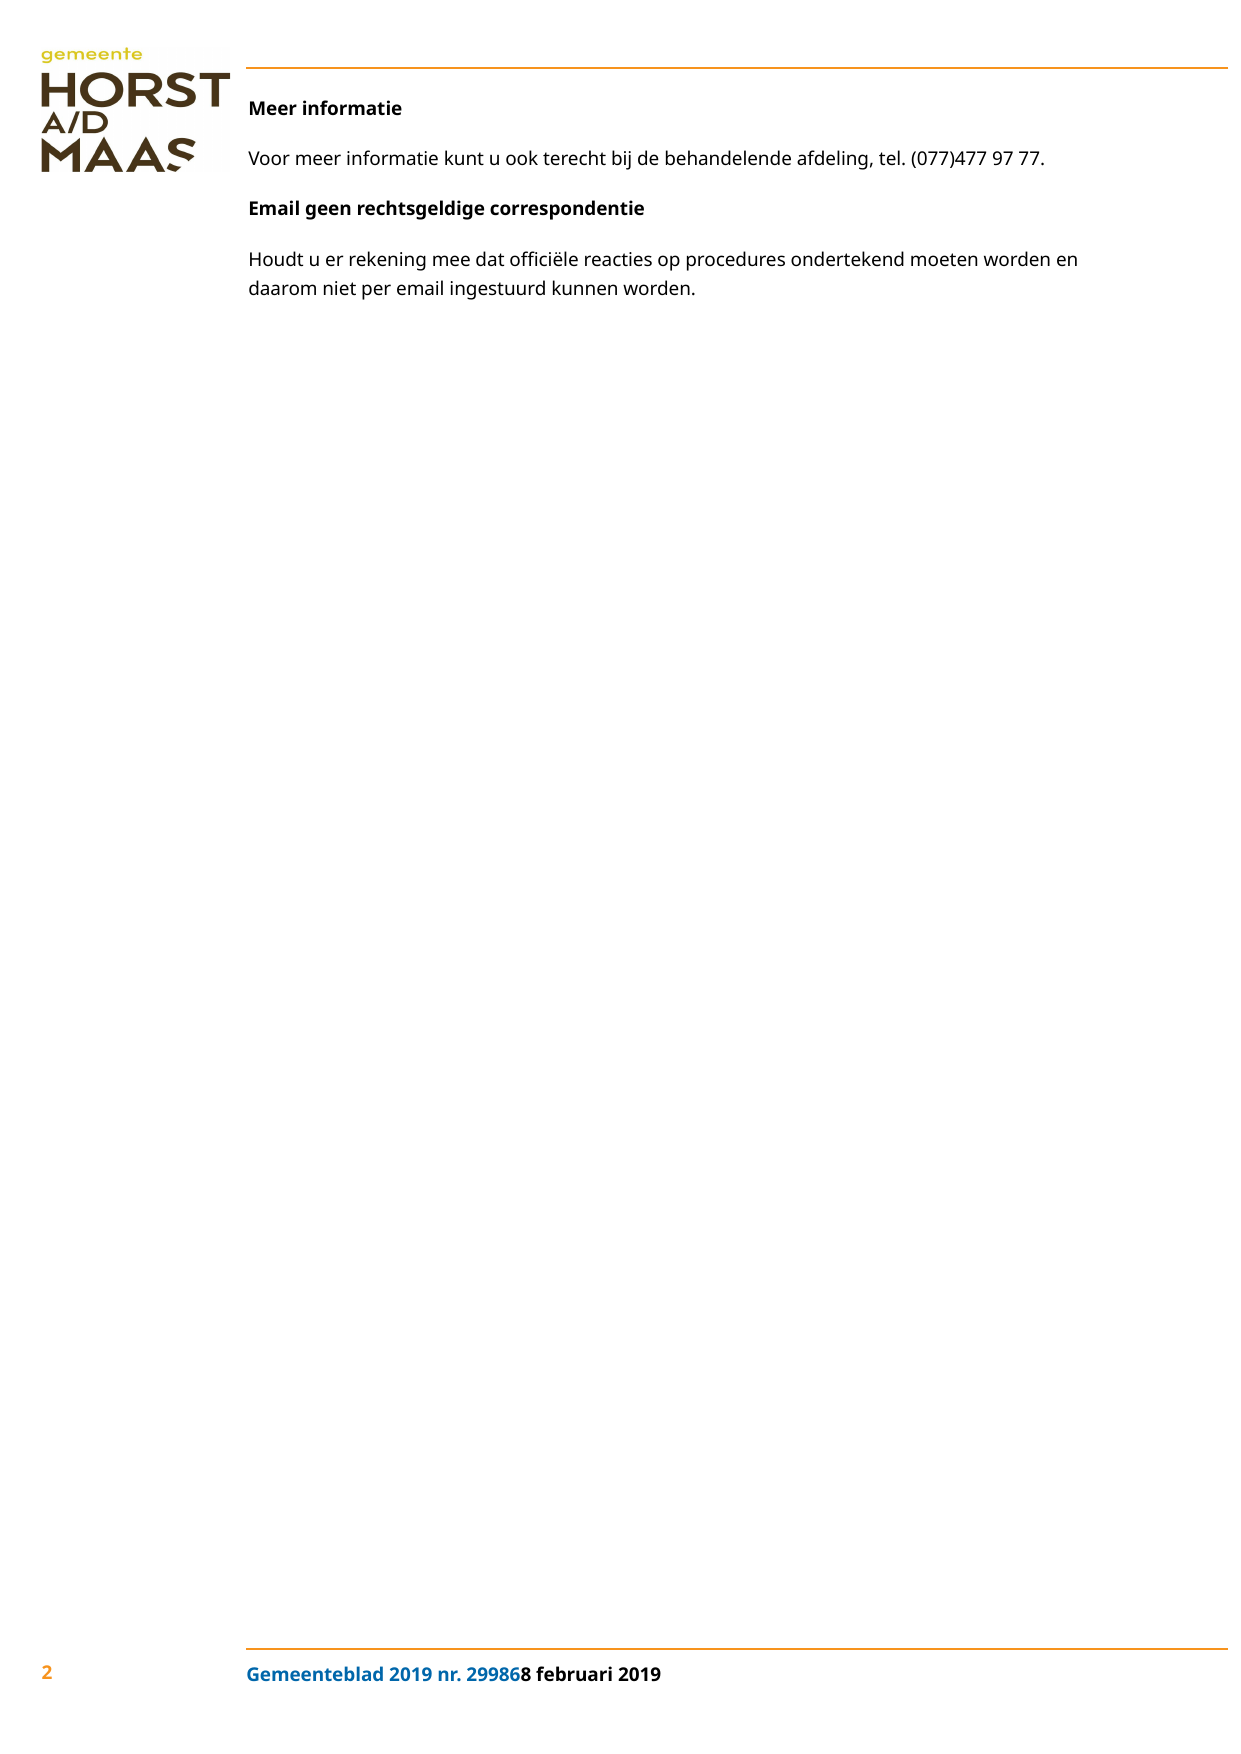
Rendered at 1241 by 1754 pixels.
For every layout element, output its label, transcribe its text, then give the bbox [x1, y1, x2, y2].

text Voor meer informatie kunt u ook terecht bij de behandelende afdeling, tel. (077)477 97 77. [248, 145, 1152, 171]
text Email geen rechtsgeldige correspondentie [248, 196, 1152, 221]
text Houdt u er rekening mee dat officiële reacties op procedures ondertekend moeten worden en daarom niet per email ingestuurd kunnen worden. [248, 246, 1152, 301]
text Meer informatie [248, 95, 1152, 121]
picture [41, 47, 231, 172]
